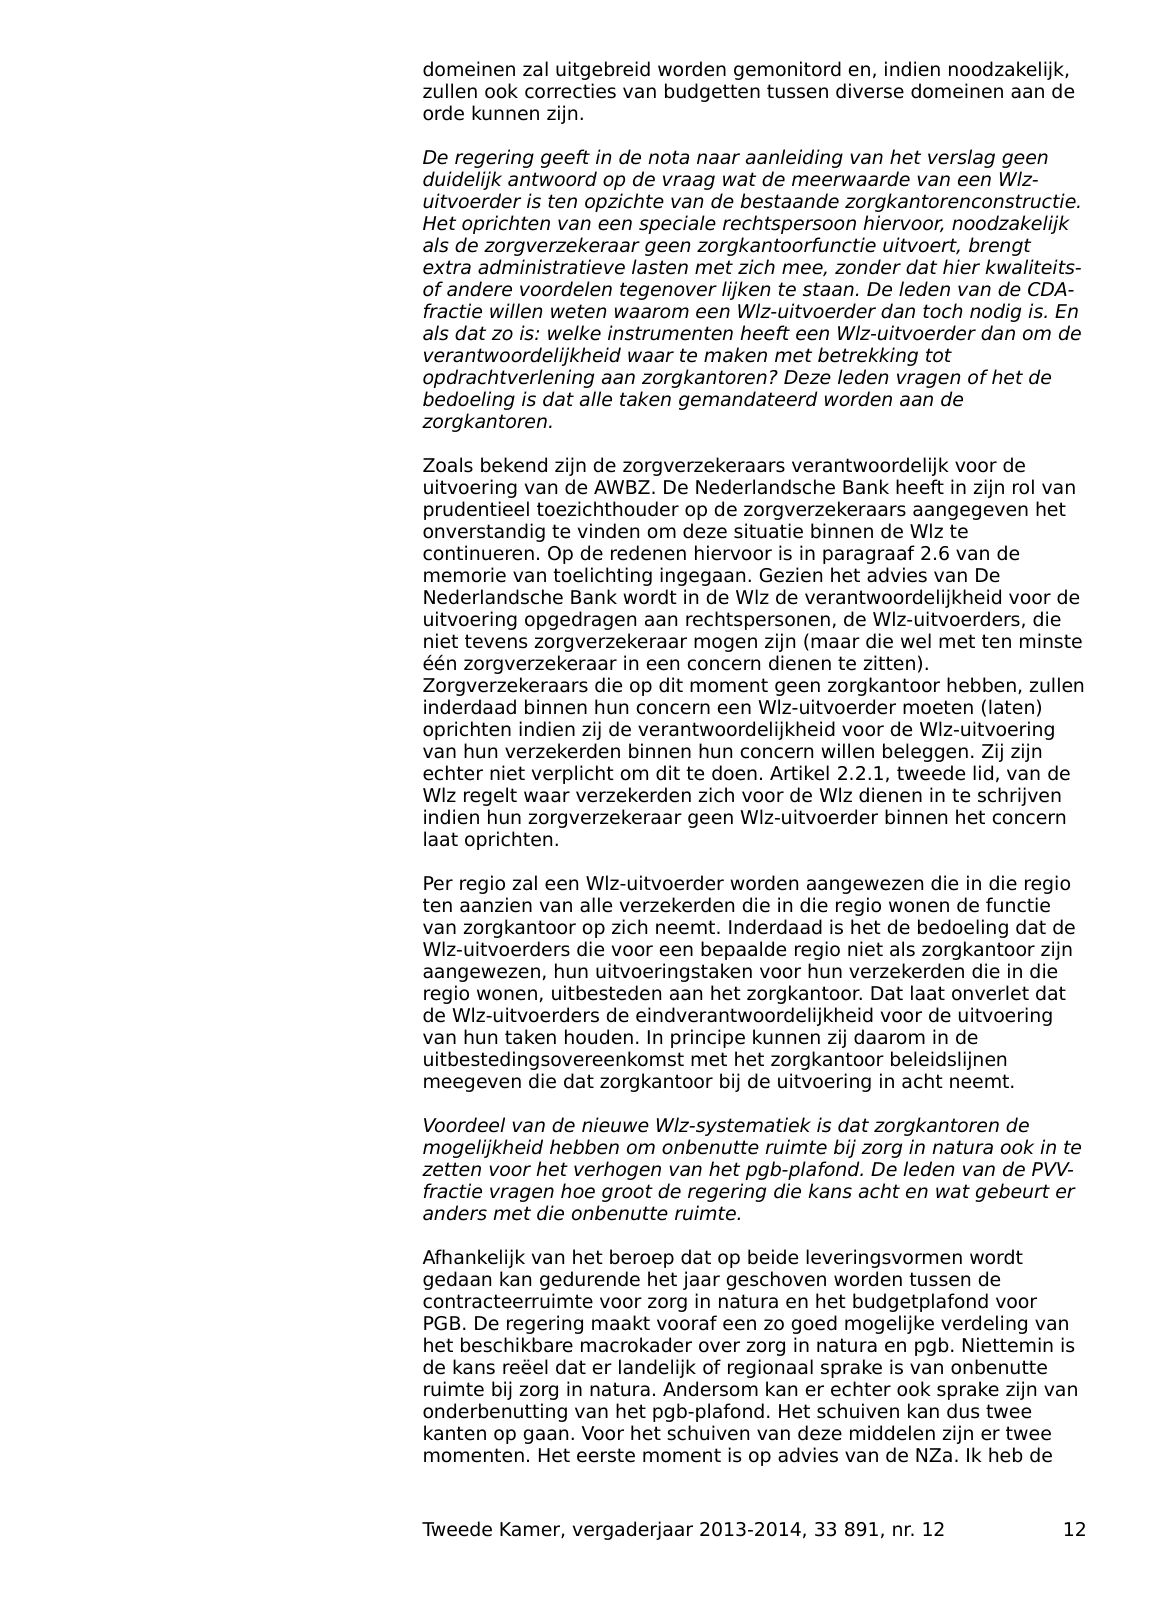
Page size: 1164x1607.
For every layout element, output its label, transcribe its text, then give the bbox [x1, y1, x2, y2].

text domeinen zal uitgebreid worden gemonitord en, indien noodzakelijk, zullen ook correcties van budgetten tussen diverse domeinen aan de orde kunnen zijn. [422, 59, 1087, 125]
text Per regio zal een Wlz-uitvoerder worden aangewezen die in die regio ten aanzien van alle verzekerden die in die regio wonen de functie van zorgkantoor op zich neemt. Inderdaad is het de bedoeling dat de Wlz-uitvoerders die voor een bepaalde regio niet als zorgkantoor zijn aangewezen, hun uitvoeringstaken voor hun verzekerden die in die regio wonen, uitbesteden aan het zorgkantoor. Dat laat onverlet dat de Wlz-uitvoerders de eindverantwoordelijkheid voor de uitvoering van hun taken houden. In principe kunnen zij daarom in de uitbestedingsovereenkomst met het zorgkantoor beleidslijnen meegeven die dat zorgkantoor bij de uitvoering in acht neemt. [422, 873, 1087, 1093]
text De regering geeft in de nota naar aanleiding van het verslag geen duidelijk antwoord op de vraag wat de meerwaarde van een Wlz-uitvoerder is ten opzichte van de bestaande zorgkantorenconstructie. Het oprichten van een speciale rechtspersoon hiervoor, noodzakelijk als de zorgverzekeraar geen zorgkantoorfunctie uitvoert, brengt extra administratieve lasten met zich mee, zonder dat hier kwaliteits- of andere voordelen tegenover lijken te staan. De leden van de CDA-fractie willen weten waarom een Wlz-uitvoerder dan toch nodig is. En als dat zo is: welke instrumenten heeft een Wlz-uitvoerder dan om de verantwoordelijkheid waar te maken met betrekking tot opdrachtverlening aan zorgkantoren? Deze leden vragen of het de bedoeling is dat alle taken gemandateerd worden aan de zorgkantoren. [422, 147, 1087, 433]
text Voordeel van de nieuwe Wlz-systematiek is dat zorgkantoren de mogelijkheid hebben om onbenutte ruimte bij zorg in natura ook in te zetten voor het verhogen van het pgb-plafond. De leden van de PVV-fractie vragen hoe groot de regering die kans acht en wat gebeurt er anders met die onbenutte ruimte. [422, 1115, 1087, 1225]
text Zoals bekend zijn de zorgverzekeraars verantwoordelijk voor de uitvoering van de AWBZ. De Nederlandsche Bank heeft in zijn rol van prudentieel toezichthouder op de zorgverzekeraars aangegeven het onverstandig te vinden om deze situatie binnen de Wlz te continueren. Op de redenen hiervoor is in paragraaf 2.6 van de memorie van toelichting ingegaan. Gezien het advies van De Nederlandsche Bank wordt in de Wlz de verantwoordelijkheid voor de uitvoering opgedragen aan rechtspersonen, de Wlz-uitvoerders, die niet tevens zorgverzekeraar mogen zijn (maar die wel met ten minste één zorgverzekeraar in een concern dienen te zitten). Zorgverzekeraars die op dit moment geen zorgkantoor hebben, zullen inderdaad binnen hun concern een Wlz-uitvoerder moeten (laten) oprichten indien zij de verantwoordelijkheid voor de Wlz-uitvoering van hun verzekerden binnen hun concern willen beleggen. Zij zijn echter niet verplicht om dit te doen. Artikel 2.2.1, tweede lid, van de Wlz regelt waar verzekerden zich voor de Wlz dienen in te schrijven indien hun zorgverzekeraar geen Wlz-uitvoerder binnen het concern laat oprichten. [422, 455, 1087, 851]
text Afhankelijk van het beroep dat op beide leveringsvormen wordt gedaan kan gedurende het jaar geschoven worden tussen de contracteerruimte voor zorg in natura en het budgetplafond voor PGB. De regering maakt vooraf een zo goed mogelijke verdeling van het beschikbare macrokader over zorg in natura en pgb. Niettemin is de kans reëel dat er landelijk of regionaal sprake is van onbenutte ruimte bij zorg in natura. Andersom kan er echter ook sprake zijn van onderbenutting van het pgb-plafond. Het schuiven kan dus twee kanten op gaan. Voor het schuiven van deze middelen zijn er twee momenten. Het eerste moment is op advies van de NZa. Ik heb de [422, 1247, 1087, 1467]
